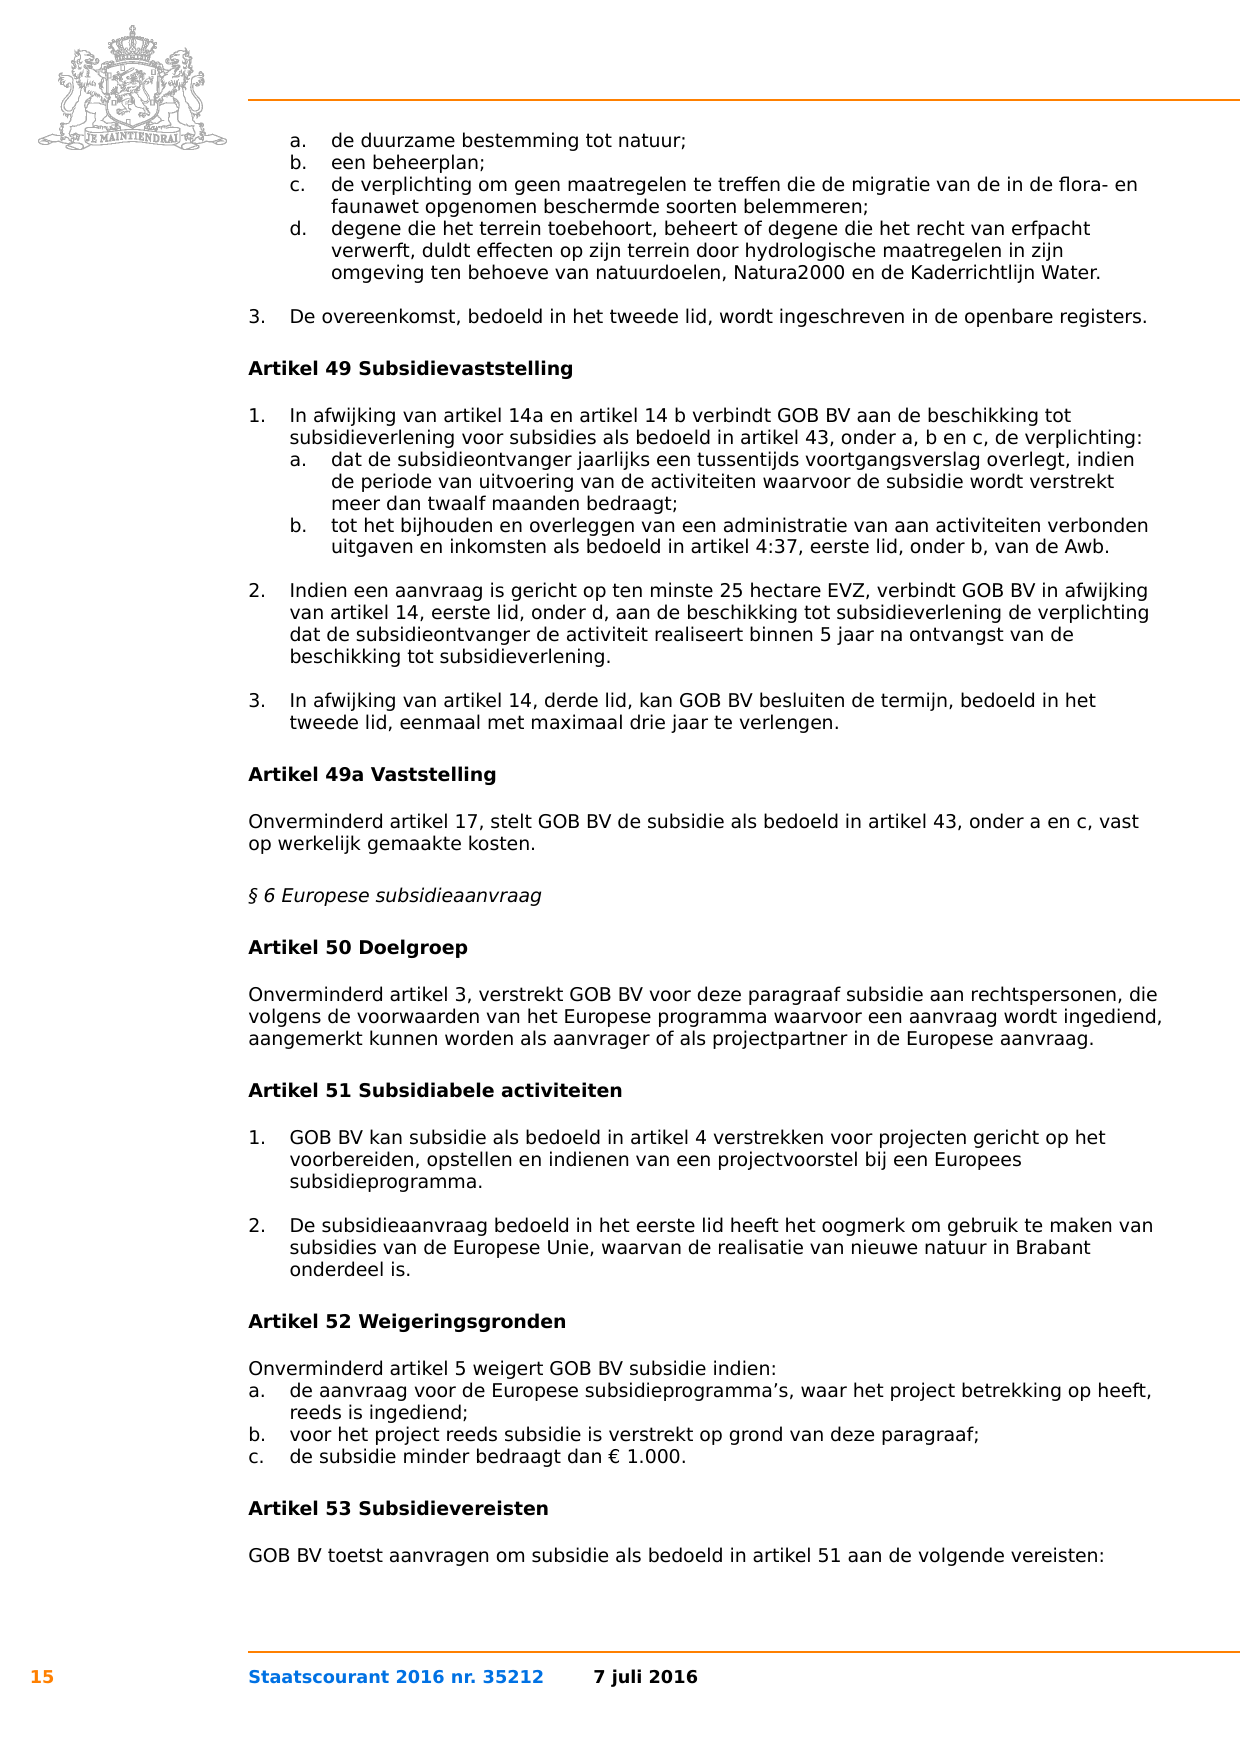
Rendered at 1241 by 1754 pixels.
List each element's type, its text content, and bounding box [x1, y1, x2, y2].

subtitle Artikel 52 Weigeringsgronden [248, 1311, 1163, 1333]
text GOB BV toetst aanvragen om subsidie als bedoeld in artikel 51 aan de volgende vereisten: [248, 1544, 1163, 1566]
text 2. Indien een aanvraag is gericht op ten minste 25 hectare EVZ, verbindt GOB BV in afwijking van artikel 14, eerste lid, onder d, aan de beschikking tot subsidieverlening de verplichting dat de subsidieontvanger de activiteit realiseert binnen 5 jaar na ontvangst van de beschikking tot subsidieverlening. [248, 580, 1163, 668]
text 2. De subsidieaanvraag bedoeld in het eerste lid heeft het oogmerk om gebruik te maken van subsidies van de Europese Unie, waarvan de realisatie van nieuwe natuur in Brabant onderdeel is. [248, 1215, 1163, 1281]
text a. dat de subsidieontvanger jaarlijks een tussentijds voortgangsverslag overlegt, indien de periode van uitvoering van de activiteiten waarvoor de subsidie wordt verstrekt meer dan twaalf maanden bedraagt; [289, 448, 1163, 514]
subtitle Artikel 51 Subsidiabele activiteiten [248, 1080, 1163, 1102]
text d. degene die het terrein toebehoort, beheert of degene die het recht van erfpacht verwerft, duldt effecten op zijn terrein door hydrologische maatregelen in zijn omgeving ten behoeve van natuurdoelen, Natura2000 en de Kaderrichtlijn Water. [289, 218, 1163, 284]
text a. de aanvraag voor de Europese subsidieprogramma’s, waar het project betrekking op heeft, reeds is ingediend; [248, 1379, 1163, 1423]
text c. de verplichting om geen maatregelen te treffen die de migratie van de in de flora- en faunawet opgenomen beschermde soorten belemmeren; [289, 174, 1163, 218]
text 3. De overeenkomst, bedoeld in het tweede lid, wordt ingeschreven in de openbare registers. [248, 306, 1163, 328]
text Onverminderd artikel 3, verstrekt GOB BV voor deze paragraaf subsidie aan rechtspersonen, die volgens de voorwaarden van het Europese programma waarvoor een aanvraag wordt ingediend, aangemerkt kunnen worden als aanvrager of als projectpartner in de Europese aanvraag. [248, 984, 1163, 1050]
subtitle Artikel 53 Subsidievereisten [248, 1497, 1163, 1519]
text Onverminderd artikel 5 weigert GOB BV subsidie indien: [248, 1358, 1163, 1379]
subtitle Artikel 49a Vaststelling [248, 764, 1163, 786]
text a. de duurzame bestemming tot natuur; [289, 130, 1163, 152]
subtitle Artikel 49 Subsidievaststelling [248, 358, 1163, 379]
subtitle Artikel 50 Doelgroep [248, 937, 1163, 959]
text 1. GOB BV kan subsidie als bedoeld in artikel 4 verstrekken voor projecten gericht op het voorbereiden, opstellen en indienen van een projectvoorstel bij een Europees subsidieprogramma. [248, 1127, 1163, 1193]
picture [38, 25, 227, 150]
text 3. In afwijking van artikel 14, derde lid, kan GOB BV besluiten de termijn, bedoeld in het tweede lid, eenmaal met maximaal drie jaar te verlengen. [248, 690, 1163, 734]
text b. tot het bijhouden en overleggen van een administratie van aan activiteiten verbonden uitgaven en inkomsten als bedoeld in artikel 4:37, eerste lid, onder b, van de Awb. [289, 514, 1163, 558]
text b. een beheerplan; [289, 152, 1163, 174]
text b. voor het project reeds subsidie is verstrekt op grond van deze paragraaf; [248, 1423, 1163, 1446]
text c. de subsidie minder bedraagt dan € 1.000. [248, 1446, 1163, 1467]
text 1. In afwijking van artikel 14a en artikel 14 b verbindt GOB BV aan de beschikking tot subsidieverlening voor subsidies als bedoeld in artikel 43, onder a, b en c, de verplichting: [248, 404, 1163, 448]
text Onverminderd artikel 17, stelt GOB BV de subsidie als bedoeld in artikel 43, onder a en c, vast op werkelijk gemaakte kosten. [248, 811, 1163, 855]
subtitle § 6 Europese subsidieaanvraag [248, 885, 1163, 907]
